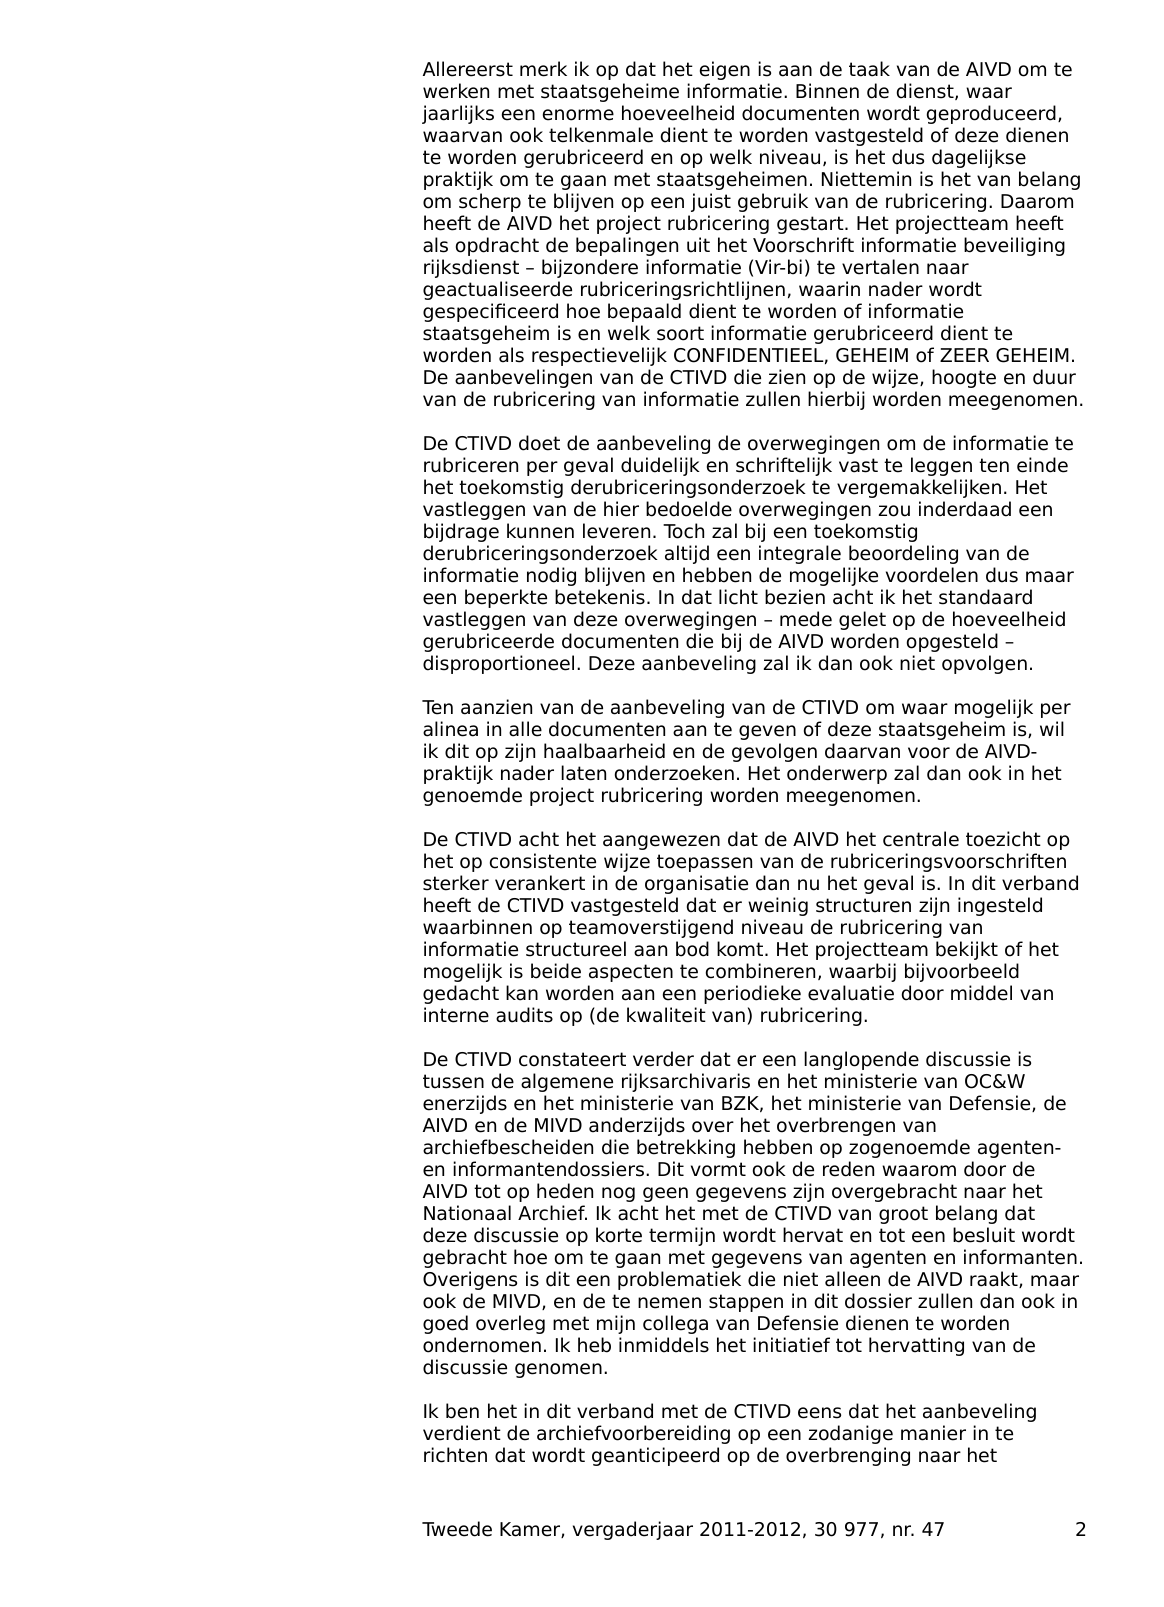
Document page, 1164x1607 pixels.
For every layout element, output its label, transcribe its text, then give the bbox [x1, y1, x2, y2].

text De CTIVD acht het aangewezen dat de AIVD het centrale toezicht op het op consistente wijze toepassen van de rubriceringsvoorschriften sterker verankert in de organisatie dan nu het geval is. In dit verband heeft de CTIVD vastgesteld dat er weinig structuren zijn ingesteld waarbinnen op teamoverstijgend niveau de rubricering van informatie structureel aan bod komt. Het projectteam bekijkt of het mogelijk is beide aspecten te combineren, waarbij bijvoorbeeld gedacht kan worden aan een periodieke evaluatie door middel van interne audits op (de kwaliteit van) rubricering. [422, 829, 1087, 1027]
text De CTIVD doet de aanbeveling de overwegingen om de informatie te rubriceren per geval duidelijk en schriftelijk vast te leggen ten einde het toekomstig derubriceringsonderzoek te vergemakkelijken. Het vastleggen van de hier bedoelde overwegingen zou inderdaad een bijdrage kunnen leveren. Toch zal bij een toekomstig derubriceringsonderzoek altijd een integrale beoordeling van de informatie nodig blijven en hebben de mogelijke voordelen dus maar een beperkte betekenis. In dat licht bezien acht ik het standaard vastleggen van deze overwegingen – mede gelet op de hoeveelheid gerubriceerde documenten die bij de AIVD worden opgesteld – disproportioneel. Deze aanbeveling zal ik dan ook niet opvolgen. [422, 433, 1087, 675]
text Ik ben het in dit verband met de CTIVD eens dat het aanbeveling verdient de archiefvoorbereiding op een zodanige manier in te richten dat wordt geanticipeerd op de overbrenging naar het [422, 1401, 1087, 1467]
text Ten aanzien van de aanbeveling van de CTIVD om waar mogelijk per alinea in alle documenten aan te geven of deze staatsgeheim is, wil ik dit op zijn haalbaarheid en de gevolgen daarvan voor de AIVD-praktijk nader laten onderzoeken. Het onderwerp zal dan ook in het genoemde project rubricering worden meegenomen. [422, 697, 1087, 807]
text Allereerst merk ik op dat het eigen is aan de taak van de AIVD om te werken met staatsgeheime informatie. Binnen de dienst, waar jaarlijks een enorme hoeveelheid documenten wordt geproduceerd, waarvan ook telkenmale dient te worden vastgesteld of deze dienen te worden gerubriceerd en op welk niveau, is het dus dagelijkse praktijk om te gaan met staatsgeheimen. Niettemin is het van belang om scherp te blijven op een juist gebruik van de rubricering. Daarom heeft de AIVD het project rubricering gestart. Het projectteam heeft als opdracht de bepalingen uit het Voorschrift informatie beveiliging rijksdienst – bijzondere informatie (Vir-bi) te vertalen naar geactualiseerde rubriceringsrichtlijnen, waarin nader wordt gespecificeerd hoe bepaald dient te worden of informatie staatsgeheim is en welk soort informatie gerubriceerd dient te worden als respectievelijk CONFIDENTIEEL, GEHEIM of ZEER GEHEIM. De aanbevelingen van de CTIVD die zien op de wijze, hoogte en duur van de rubricering van informatie zullen hierbij worden meegenomen. [422, 59, 1087, 411]
text De CTIVD constateert verder dat er een langlopende discussie is tussen de algemene rijksarchivaris en het ministerie van OC&W enerzijds en het ministerie van BZK, het ministerie van Defensie, de AIVD en de MIVD anderzijds over het overbrengen van archiefbescheiden die betrekking hebben op zogenoemde agenten- en informantendossiers. Dit vormt ook de reden waarom door de AIVD tot op heden nog geen gegevens zijn overgebracht naar het Nationaal Archief. Ik acht het met de CTIVD van groot belang dat deze discussie op korte termijn wordt hervat en tot een besluit wordt gebracht hoe om te gaan met gegevens van agenten en informanten. Overigens is dit een problematiek die niet alleen de AIVD raakt, maar ook de MIVD, en de te nemen stappen in dit dossier zullen dan ook in goed overleg met mijn collega van Defensie dienen te worden ondernomen. Ik heb inmiddels het initiatief tot hervatting van de discussie genomen. [422, 1049, 1087, 1379]
